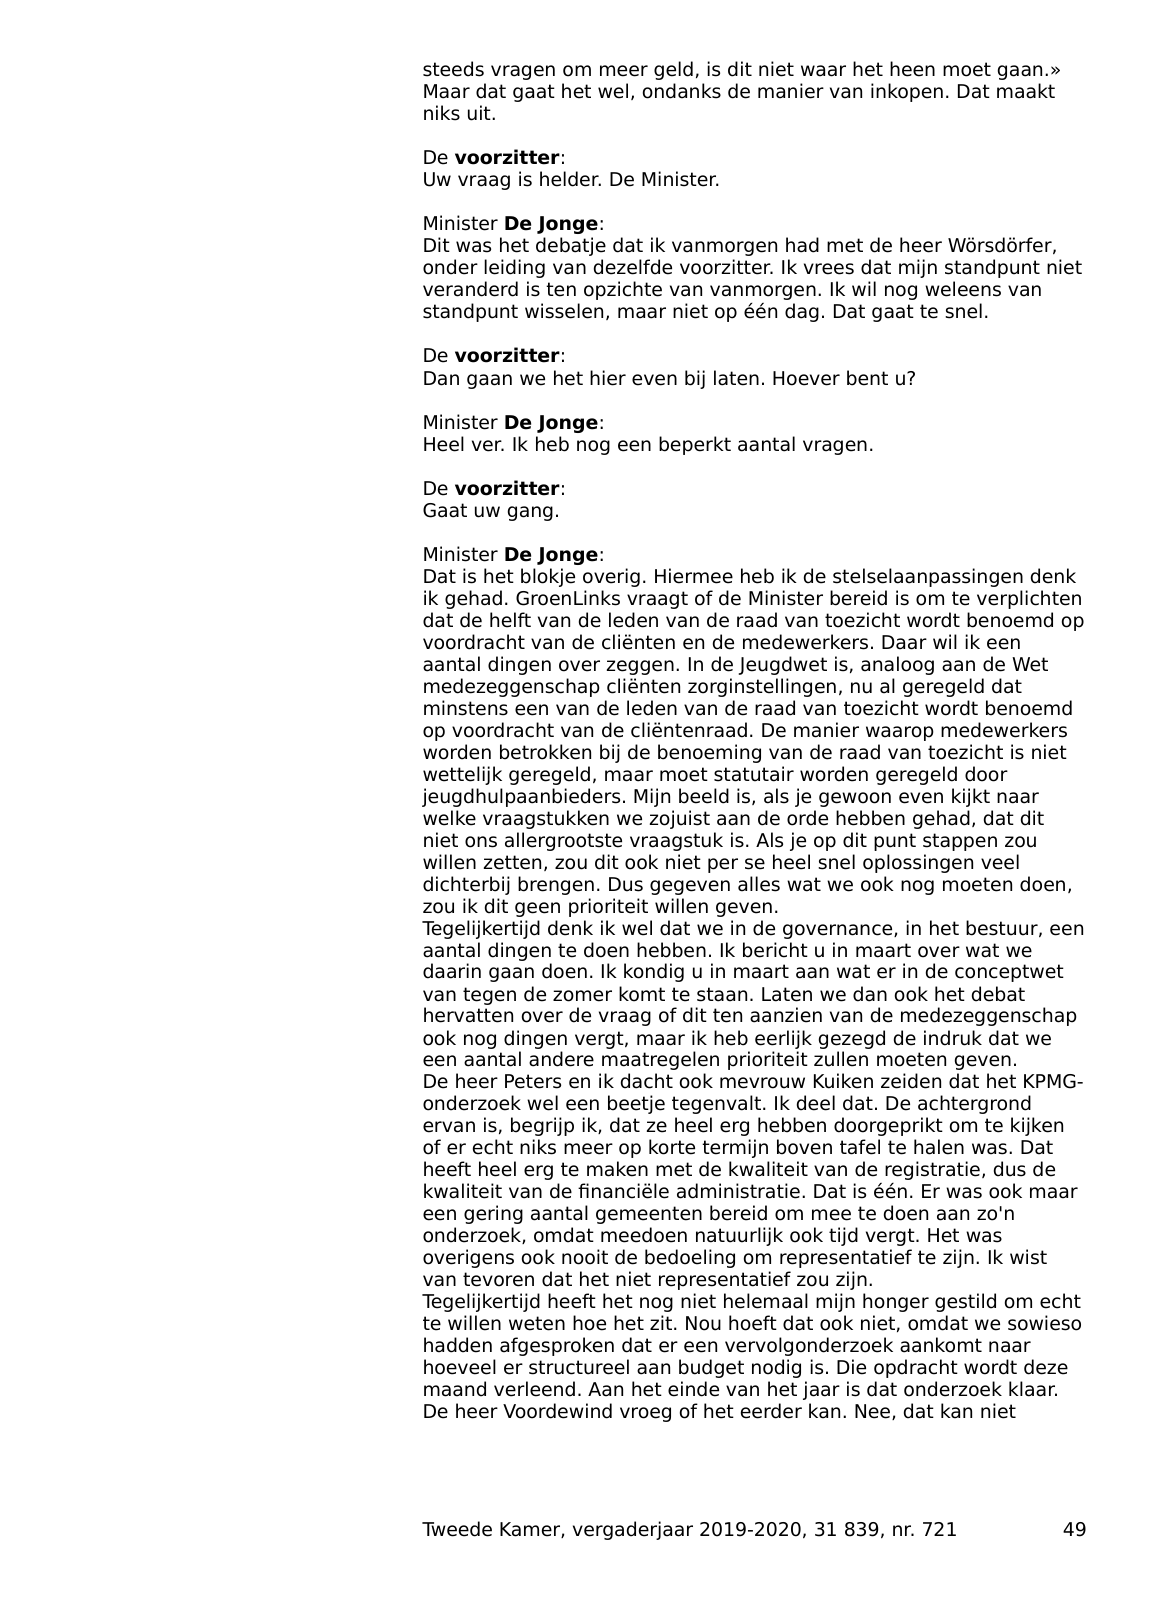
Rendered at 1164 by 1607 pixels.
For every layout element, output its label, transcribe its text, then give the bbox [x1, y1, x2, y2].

text Dit was het debatje dat ik vanmorgen had met de heer Wörsdörfer, onder leiding van dezelfde voorzitter. Ik vrees dat mijn standpunt niet veranderd is ten opzichte van vanmorgen. Ik wil nog weleens van standpunt wisselen, maar niet op één dag. Dat gaat te snel. [422, 235, 1087, 323]
text Uw vraag is helder. De Minister. [422, 169, 1087, 191]
text Minister De Jonge: [422, 412, 1087, 433]
text De heer Peters en ik dacht ook mevrouw Kuiken zeiden dat het KPMG-onderzoek wel een beetje tegenvalt. Ik deel dat. De achtergrond ervan is, begrijp ik, dat ze heel erg hebben doorgeprikt om te kijken of er echt niks meer op korte termijn boven tafel te halen was. Dat heeft heel erg te maken met de kwaliteit van de registratie, dus de kwaliteit van de financiële administratie. Dat is één. Er was ook maar een gering aantal gemeenten bereid om mee te doen aan zo'n onderzoek, omdat meedoen natuurlijk ook tijd vergt. Het was overigens ook nooit de bedoeling om representatief te zijn. Ik wist van tevoren dat het niet representatief zou zijn. [422, 1071, 1087, 1291]
text Dan gaan we het hier even bij laten. Hoever bent u? [422, 367, 1087, 389]
text De voorzitter: [422, 345, 1087, 367]
text Dat is het blokje overig. Hiermee heb ik de stelselaanpassingen denk ik gehad. GroenLinks vraagt of de Minister bereid is om te verplichten dat de helft van de leden van de raad van toezicht wordt benoemd op voordracht van de cliënten en de medewerkers. Daar wil ik een aantal dingen over zeggen. In de Jeugdwet is, analoog aan de Wet medezeggenschap cliënten zorginstellingen, nu al geregeld dat minstens een van de leden van de raad van toezicht wordt benoemd op voordracht van de cliëntenraad. De manier waarop medewerkers worden betrokken bij de benoeming van de raad van toezicht is niet wettelijk geregeld, maar moet statutair worden geregeld door jeugdhulpaanbieders. Mijn beeld is, als je gewoon even kijkt naar welke vraagstukken we zojuist aan de orde hebben gehad, dat dit niet ons allergrootste vraagstuk is. Als je op dit punt stappen zou willen zetten, zou dit ook niet per se heel snel oplossingen veel dichterbij brengen. Dus gegeven alles wat we ook nog moeten doen, zou ik dit geen prioriteit willen geven. [422, 566, 1087, 917]
text De voorzitter: [422, 147, 1087, 169]
text Minister De Jonge: [422, 213, 1087, 235]
text Tegelijkertijd heeft het nog niet helemaal mijn honger gestild om echt te willen weten hoe het zit. Nou hoeft dat ook niet, omdat we sowieso hadden afgesproken dat er een vervolgonderzoek aankomt naar hoeveel er structureel aan budget nodig is. Die opdracht wordt deze maand verleend. Aan het einde van het jaar is dat onderzoek klaar. De heer Voordewind vroeg of het eerder kan. Nee, dat kan niet [422, 1291, 1087, 1423]
text Minister De Jonge: [422, 544, 1087, 566]
text steeds vragen om meer geld, is dit niet waar het heen moet gaan.» Maar dat gaat het wel, ondanks de manier van inkopen. Dat maakt niks uit. [422, 59, 1087, 125]
text Heel ver. Ik heb nog een beperkt aantal vragen. [422, 433, 1087, 456]
text Gaat uw gang. [422, 500, 1087, 522]
text Tegelijkertijd denk ik wel dat we in de governance, in het bestuur, een aantal dingen te doen hebben. Ik bericht u in maart over wat we daarin gaan doen. Ik kondig u in maart aan wat er in de conceptwet van tegen de zomer komt te staan. Laten we dan ook het debat hervatten over de vraag of dit ten aanzien van de medezeggenschap ook nog dingen vergt, maar ik heb eerlijk gezegd de indruk dat we een aantal andere maatregelen prioriteit zullen moeten geven. [422, 917, 1087, 1071]
text De voorzitter: [422, 478, 1087, 500]
